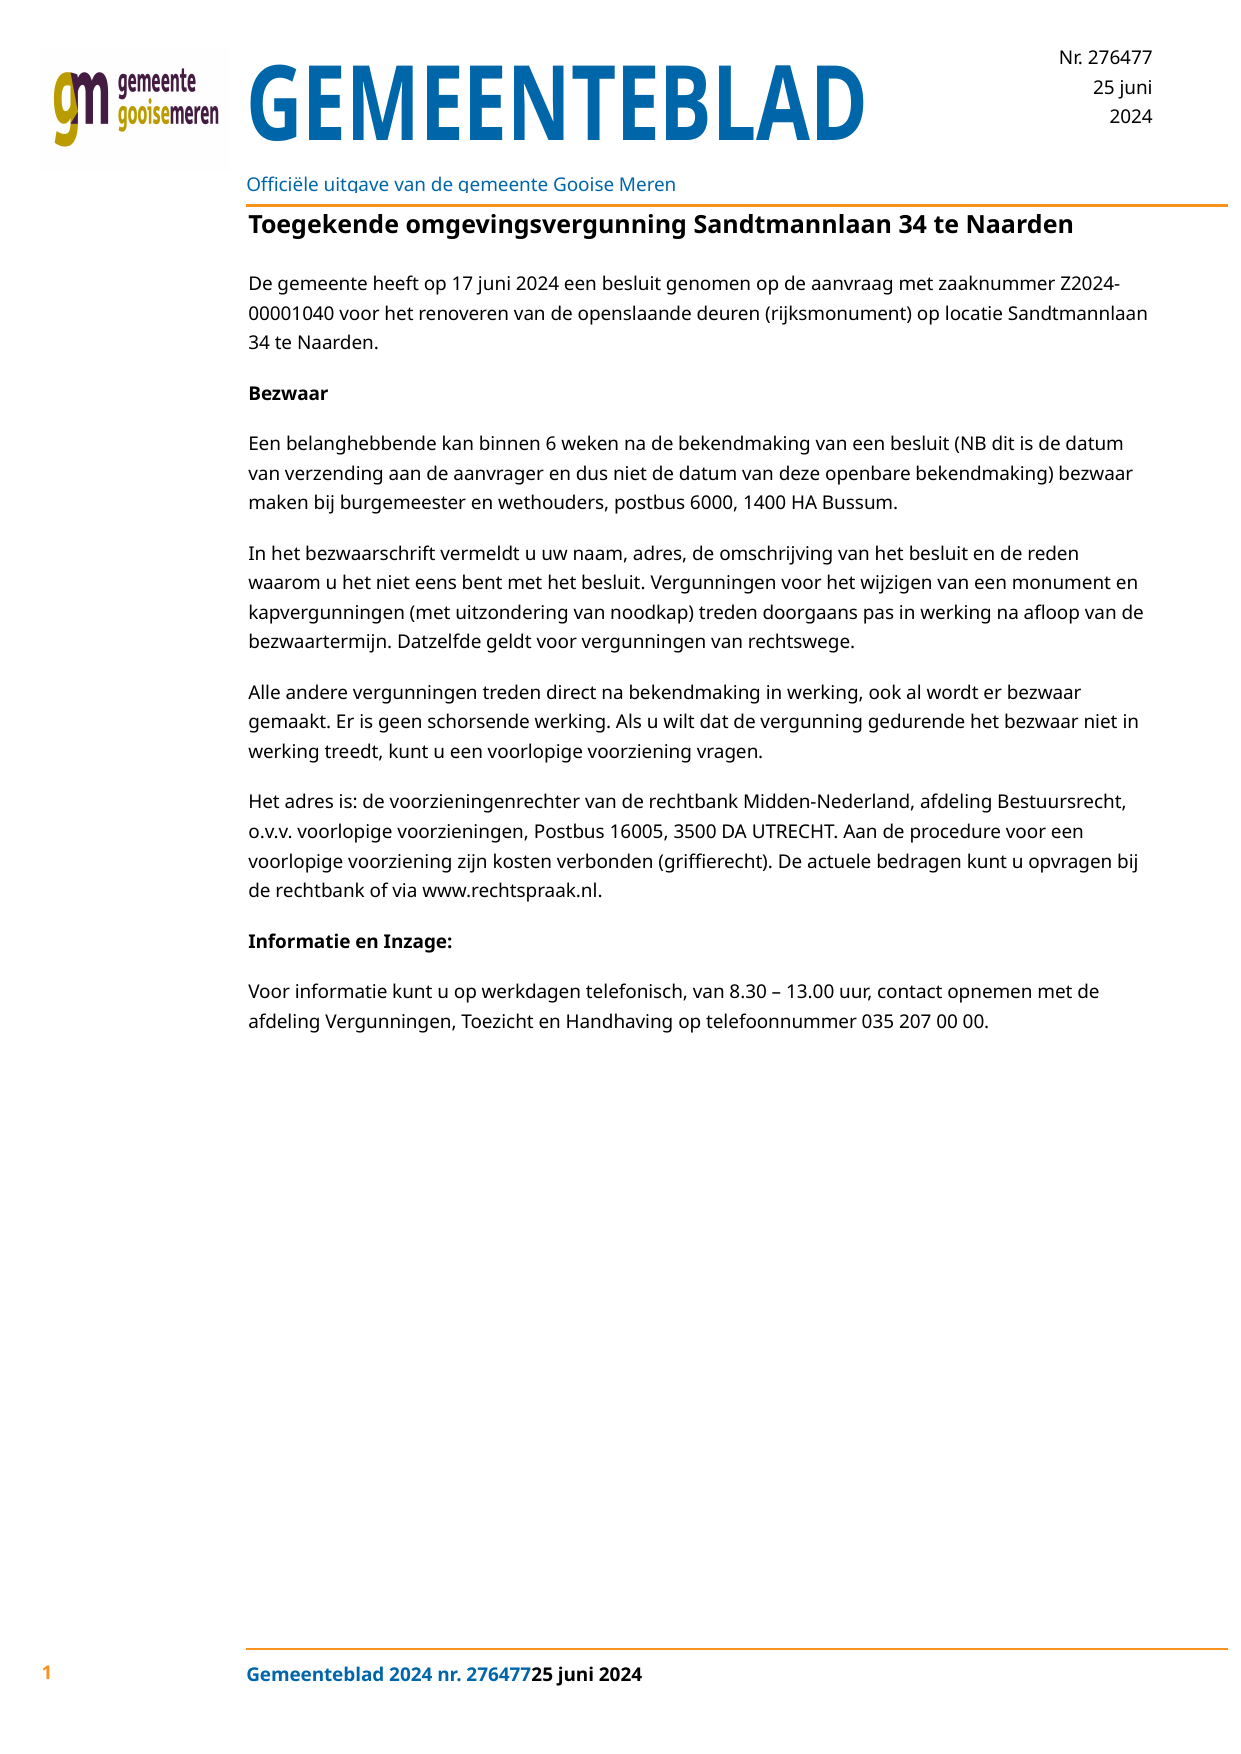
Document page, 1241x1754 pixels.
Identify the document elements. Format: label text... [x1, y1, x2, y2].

text Informatie en Inzage: [248, 928, 1152, 953]
picture [41, 47, 231, 172]
text De gemeente heeft op 17 juni 2024 een besluit genomen op de aanvraag met zaaknummer Z2024-00001040 voor het renoveren van de openslaande deuren (rijksmonument) op locatie Sandtmannlaan 34 te Naarden. [248, 270, 1152, 355]
text Een belanghebbende kan binnen 6 weken na de bekendmaking van een besluit (NB dit is de datum van verzending aan de aanvrager en dus niet de datum van deze openbare bekendmaking) bezwaar maken bij burgemeester en wethouders, postbus 6000, 1400 HA Bussum. [248, 430, 1152, 515]
text Voor informatie kunt u op werkdagen telefonisch, van 8.30 – 13.00 uur, contact opnemen met de afdeling Vergunningen, Toezicht en Handhaving op telefoonnummer 035 207 00 00. [248, 978, 1152, 1033]
text Alle andere vergunningen treden direct na bekendmaking in werking, ook al wordt er bezwaar gemaakt. Er is geen schorsende werking. Als u wilt dat de vergunning gedurende het bezwaar niet in werking treedt, kunt u een voorlopige voorziening vragen. [248, 679, 1152, 764]
text Toegekende omgevingsvergunning Sandtmannlaan 34 te Naarden [248, 207, 1152, 241]
text In het bezwaarschrift vermeldt u uw naam, adres, de omschrijving van het besluit en de reden waarom u het niet eens bent met het besluit. Vergunningen voor het wijzigen van een monument en kapvergunningen (met uitzondering van noodkap) treden doorgaans pas in werking na afloop van de bezwaartermijn. Datzelfde geldt voor vergunningen van rechtswege. [248, 540, 1152, 654]
text Het adres is: de voorzieningenrechter van de rechtbank Midden-Nederland, afdeling Bestuursrecht, o.v.v. voorlopige voorzieningen, Postbus 16005, 3500 DA UTRECHT. Aan de procedure voor een voorlopige voorziening zijn kosten verbonden (griffierecht). De actuele bedragen kunt u opvragen bij de rechtbank of via www.rechtspraak.nl. [248, 789, 1152, 903]
text Bezwaar [248, 380, 1152, 406]
